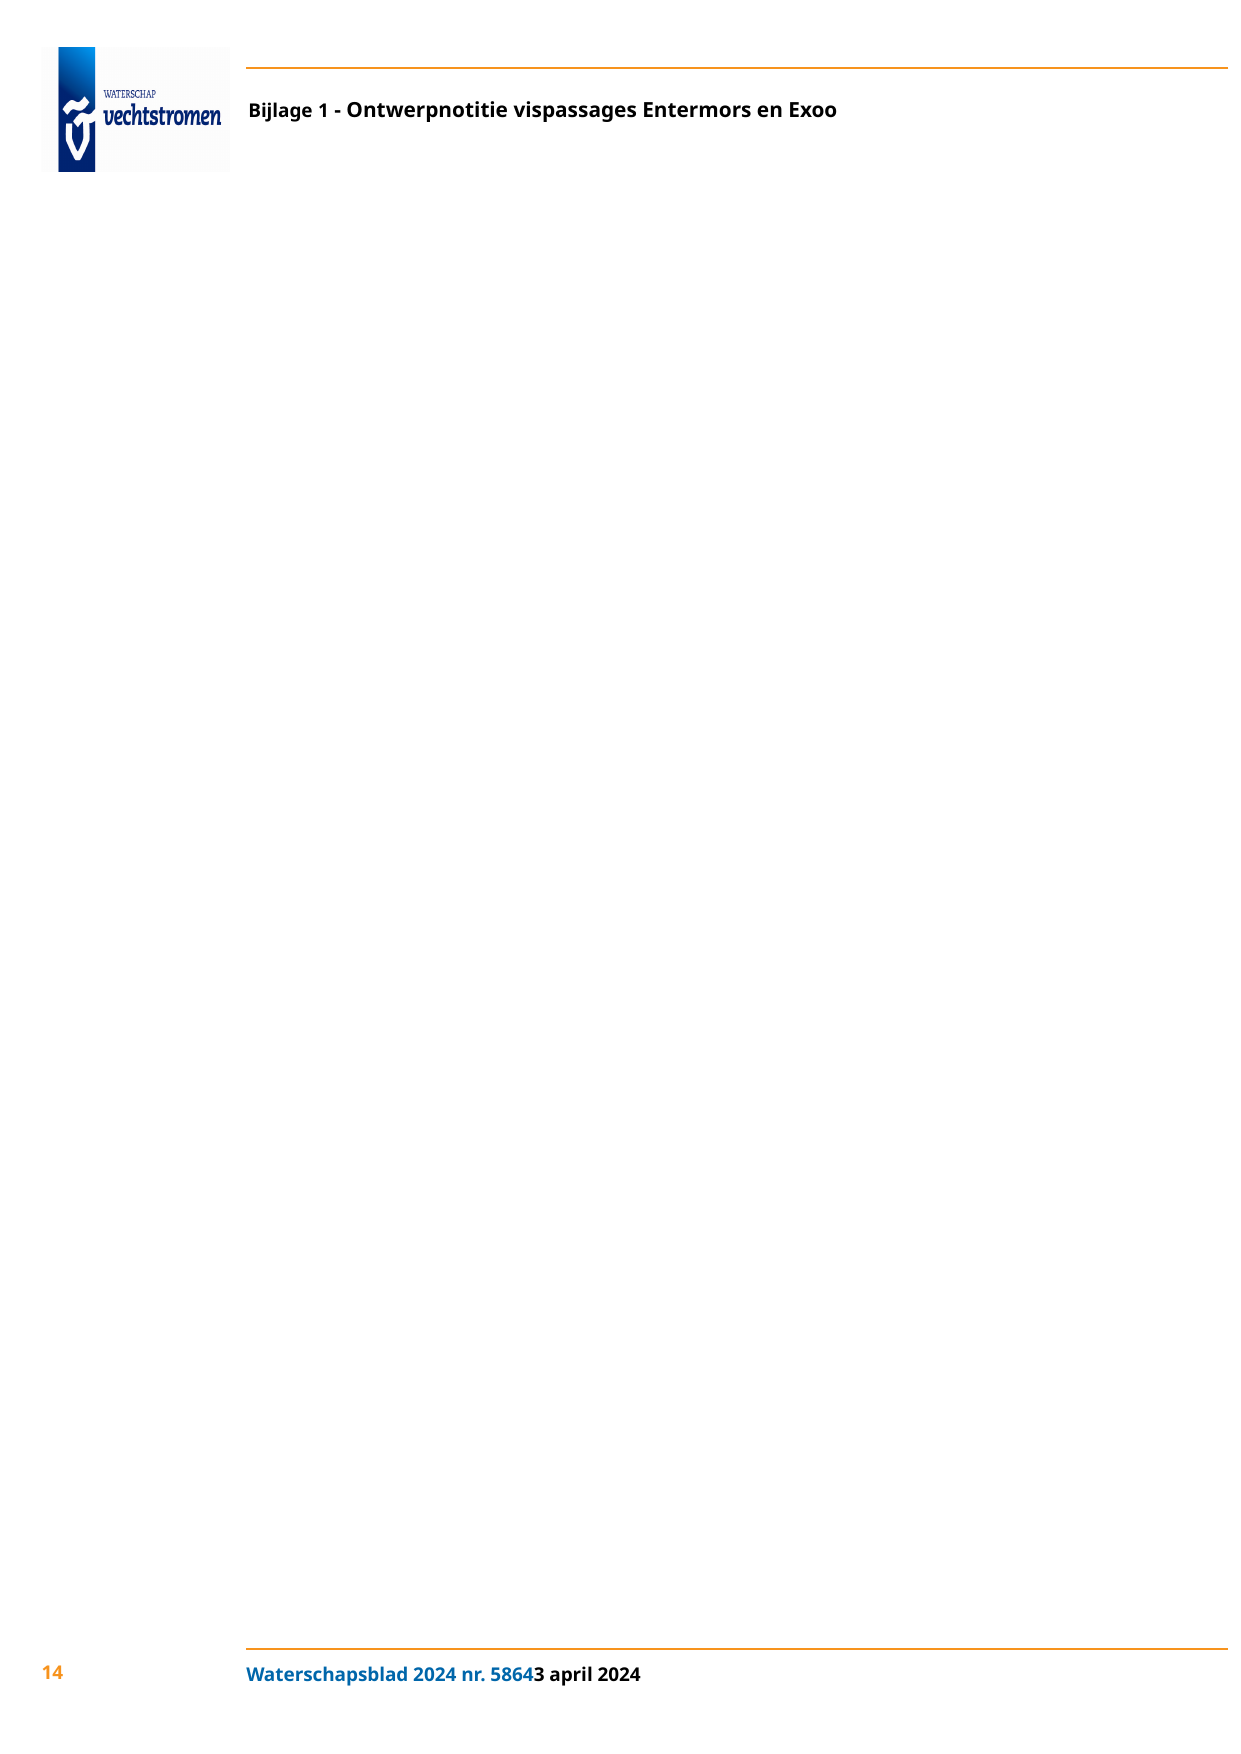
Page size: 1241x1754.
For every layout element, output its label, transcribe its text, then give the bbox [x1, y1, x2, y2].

text Bijlage 1 - Ontwerpnotitie vispassages Entermors en Exoo [248, 95, 1152, 123]
picture [41, 47, 231, 172]
